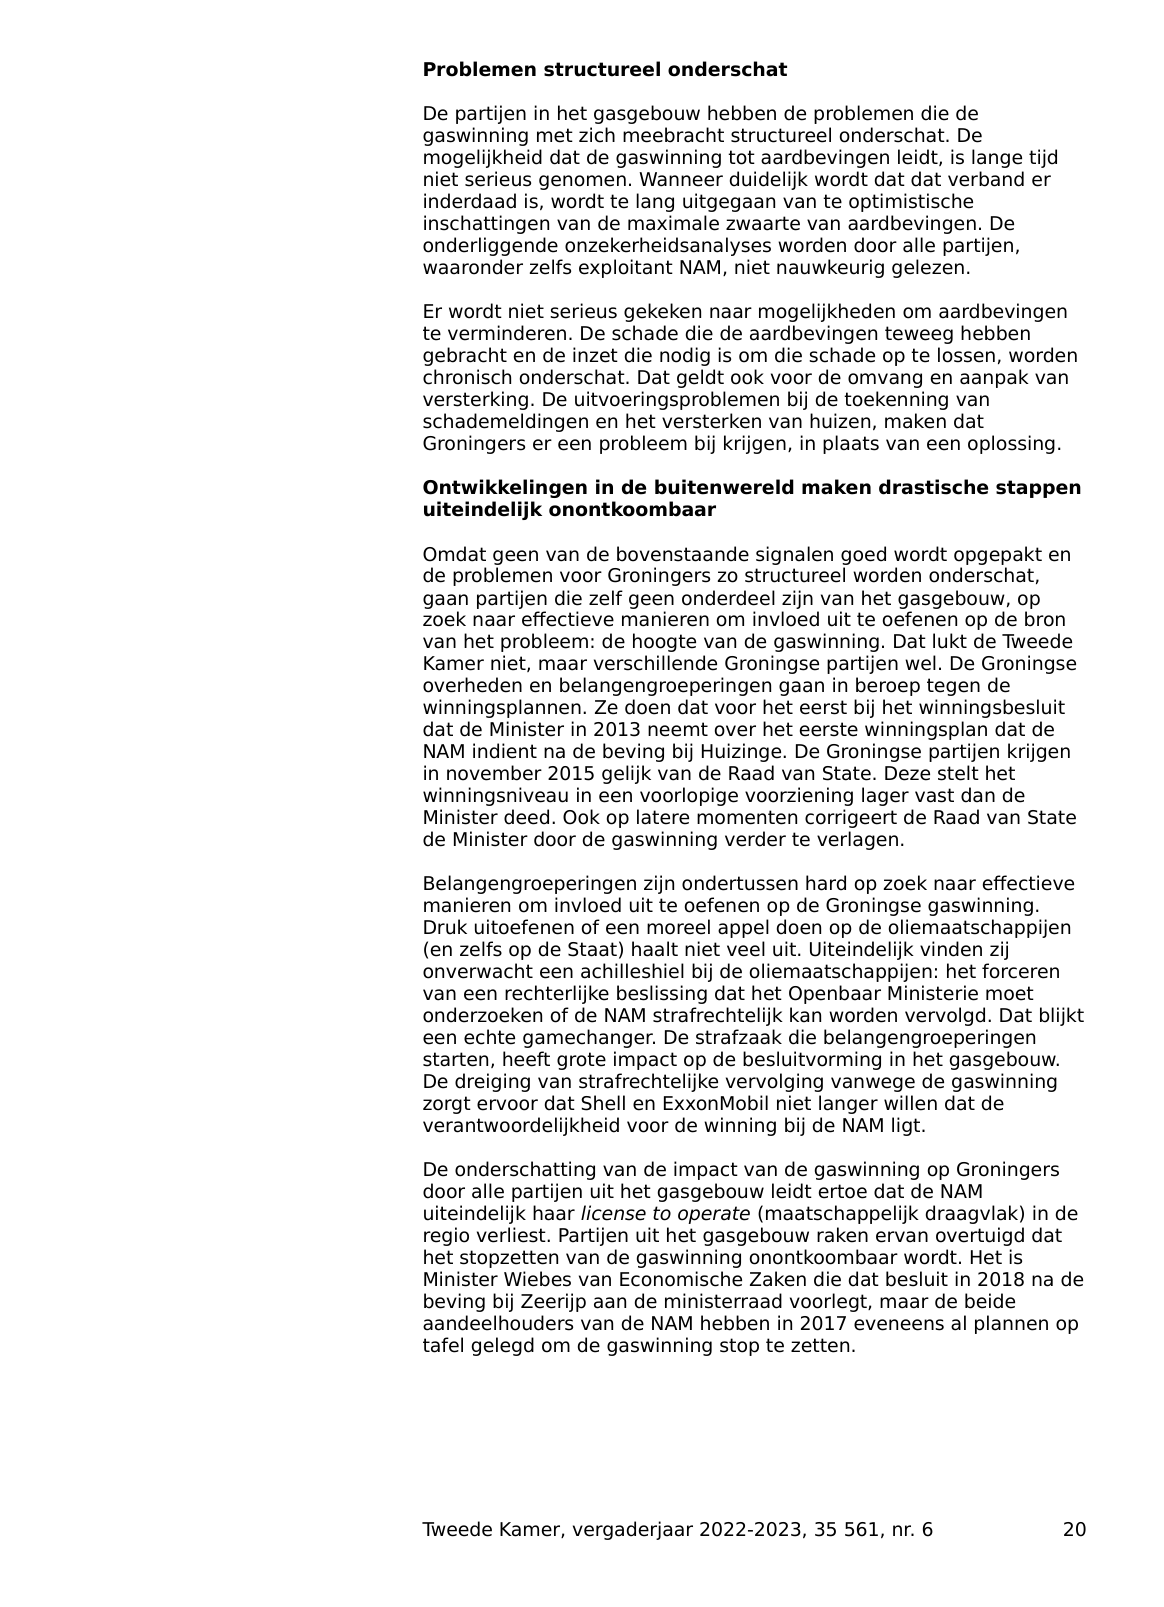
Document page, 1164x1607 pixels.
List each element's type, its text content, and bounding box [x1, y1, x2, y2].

subtitle Problemen structureel onderschat [422, 59, 1087, 81]
text De partijen in het gasgebouw hebben de problemen die de gaswinning met zich meebracht structureel onderschat. De mogelijkheid dat de gaswinning tot aardbevingen leidt, is lange tijd niet serieus genomen. Wanneer duidelijk wordt dat dat verband er inderdaad is, wordt te lang uitgegaan van te optimistische inschattingen van de maximale zwaarte van aardbevingen. De onderliggende onzekerheidsanalyses worden door alle partijen, waaronder zelfs exploitant NAM, niet nauwkeurig gelezen. [422, 103, 1087, 279]
text Er wordt niet serieus gekeken naar mogelijkheden om aardbevingen te verminderen. De schade die de aardbevingen teweeg hebben gebracht en de inzet die nodig is om die schade op te lossen, worden chronisch onderschat. Dat geldt ook voor de omvang en aanpak van versterking. De uitvoeringsproblemen bij de toekenning van schademeldingen en het versterken van huizen, maken dat Groningers er een probleem bij krijgen, in plaats van een oplossing. [422, 301, 1087, 455]
subtitle Ontwikkelingen in de buitenwereld maken drastische stappen uiteindelijk onontkoombaar [422, 477, 1087, 521]
text Omdat geen van de bovenstaande signalen goed wordt opgepakt en de problemen voor Groningers zo structureel worden onderschat, gaan partijen die zelf geen onderdeel zijn van het gasgebouw, op zoek naar effectieve manieren om invloed uit te oefenen op de bron van het probleem: de hoogte van de gaswinning. Dat lukt de Tweede Kamer niet, maar verschillende Groningse partijen wel. De Groningse overheden en belangengroeperingen gaan in beroep tegen de winningsplannen. Ze doen dat voor het eerst bij het winningsbesluit dat de Minister in 2013 neemt over het eerste winningsplan dat de NAM indient na de beving bij Huizinge. De Groningse partijen krijgen in november 2015 gelijk van de Raad van State. Deze stelt het winningsniveau in een voorlopige voorziening lager vast dan de Minister deed. Ook op latere momenten corrigeert de Raad van State de Minister door de gaswinning verder te verlagen. [422, 543, 1087, 851]
text Belangengroeperingen zijn ondertussen hard op zoek naar effectieve manieren om invloed uit te oefenen op de Groningse gaswinning. Druk uitoefenen of een moreel appel doen op de oliemaatschappijen (en zelfs op de Staat) haalt niet veel uit. Uiteindelijk vinden zij onverwacht een achilleshiel bij de oliemaatschappijen: het forceren van een rechterlijke beslissing dat het Openbaar Ministerie moet onderzoeken of de NAM strafrechtelijk kan worden vervolgd. Dat blijkt een echte gamechanger. De strafzaak die belangengroeperingen starten, heeft grote impact op de besluitvorming in het gasgebouw. De dreiging van strafrechtelijke vervolging vanwege de gaswinning zorgt ervoor dat Shell en ExxonMobil niet langer willen dat de verantwoordelijkheid voor de winning bij de NAM ligt. [422, 873, 1087, 1137]
text De onderschatting van de impact van de gaswinning op Groningers door alle partijen uit het gasgebouw leidt ertoe dat de NAM uiteindelijk haar license to operate (maatschappelijk draagvlak) in de regio verliest. Partijen uit het gasgebouw raken ervan overtuigd dat het stopzetten van de gaswinning onontkoombaar wordt. Het is Minister Wiebes van Economische Zaken die dat besluit in 2018 na de beving bij Zeerijp aan de ministerraad voorlegt, maar de beide aandeelhouders van de NAM hebben in 2017 eveneens al plannen op tafel gelegd om de gaswinning stop te zetten. [422, 1159, 1087, 1357]
